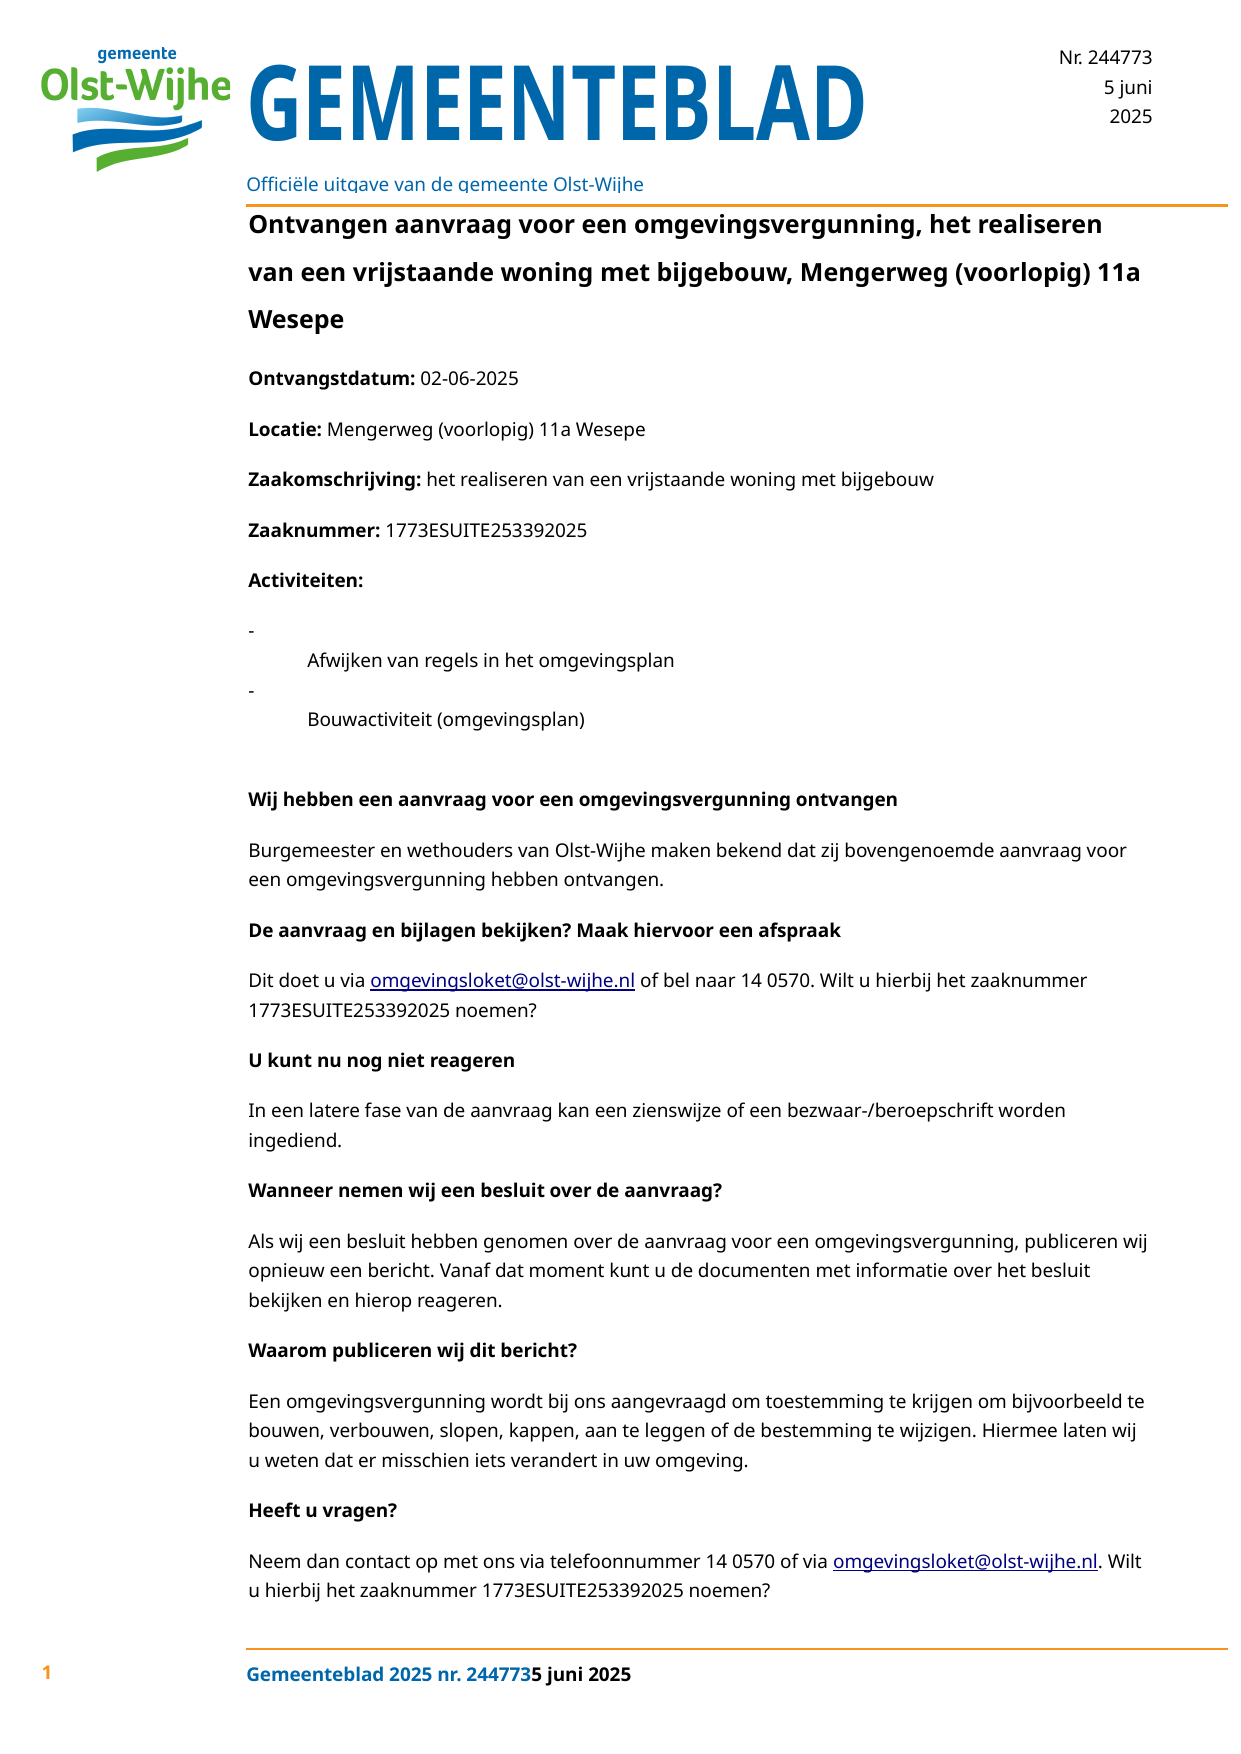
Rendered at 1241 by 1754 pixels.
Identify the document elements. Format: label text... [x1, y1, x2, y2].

text Activiteiten: [248, 567, 1152, 593]
text Een omgevingsvergunning wordt bij ons aangevraagd om toestemming te krijgen om bijvoorbeeld te bouwen, verbouwen, slopen, kappen, aan te leggen of de bestemming te wijzigen. Hiermee laten wij u weten dat er misschien iets verandert in uw omgeving. [248, 1388, 1152, 1473]
list Bouwactiviteit (omgevingsplan) [248, 706, 1152, 732]
text De aanvraag en bijlagen bekijken? Maak hiervoor een afspraak [248, 917, 1152, 942]
text Wanneer nemen wij een besluit over de aanvraag? [248, 1178, 1152, 1203]
list Afwijken van regels in het omgevingsplan [248, 647, 1152, 673]
picture [41, 47, 231, 172]
text Zaakomschrijving: het realiseren van een vrijstaande woning met bijgebouw [248, 466, 1152, 492]
text Zaaknummer: 1773ESUITE253392025 [248, 517, 1152, 542]
text Waarom publiceren wij dit bericht? [248, 1338, 1152, 1363]
text Heeft u vragen? [248, 1498, 1152, 1523]
text Als wij een besluit hebben genomen over de aanvraag voor een omgevingsvergunning, publiceren wij opnieuw een bericht. Vanaf dat moment kunt u de documenten met informatie over het besluit bekijken en hierop reageren. [248, 1228, 1152, 1313]
text Neem dan contact op met ons via telefoonnummer 14 0570 of via omgevingsloket@olst-wijhe.nl. Wilt u hierbij het zaaknummer 1773ESUITE253392025 noemen? [248, 1548, 1152, 1603]
text Burgemeester en wethouders van Olst-Wijhe maken bekend dat zij bovengenoemde aanvraag voor een omgevingsvergunning hebben ontvangen. [248, 837, 1152, 892]
text Ontvangstdatum: 02-06-2025 [248, 366, 1152, 391]
text Locatie: Mengerweg (voorlopig) 11a Wesepe [248, 416, 1152, 442]
text In een latere fase van de aanvraag kan een zienswijze of een bezwaar-/beroepschrift worden ingediend. [248, 1098, 1152, 1153]
text Dit doet u via omgevingsloket@olst-wijhe.nl of bel naar 14 0570. Wilt u hierbij het zaaknummer 1773ESUITE253392025 noemen? [248, 967, 1152, 1022]
text Ontvangen aanvraag voor een omgevingsvergunning, het realiseren van een vrijstaande woning met bijgebouw, Mengerweg (voorlopig) 11a Wesepe [248, 207, 1152, 336]
text Wij hebben een aanvraag voor een omgevingsvergunning ontvangen [248, 786, 1152, 812]
text U kunt nu nog niet reageren [248, 1047, 1152, 1073]
